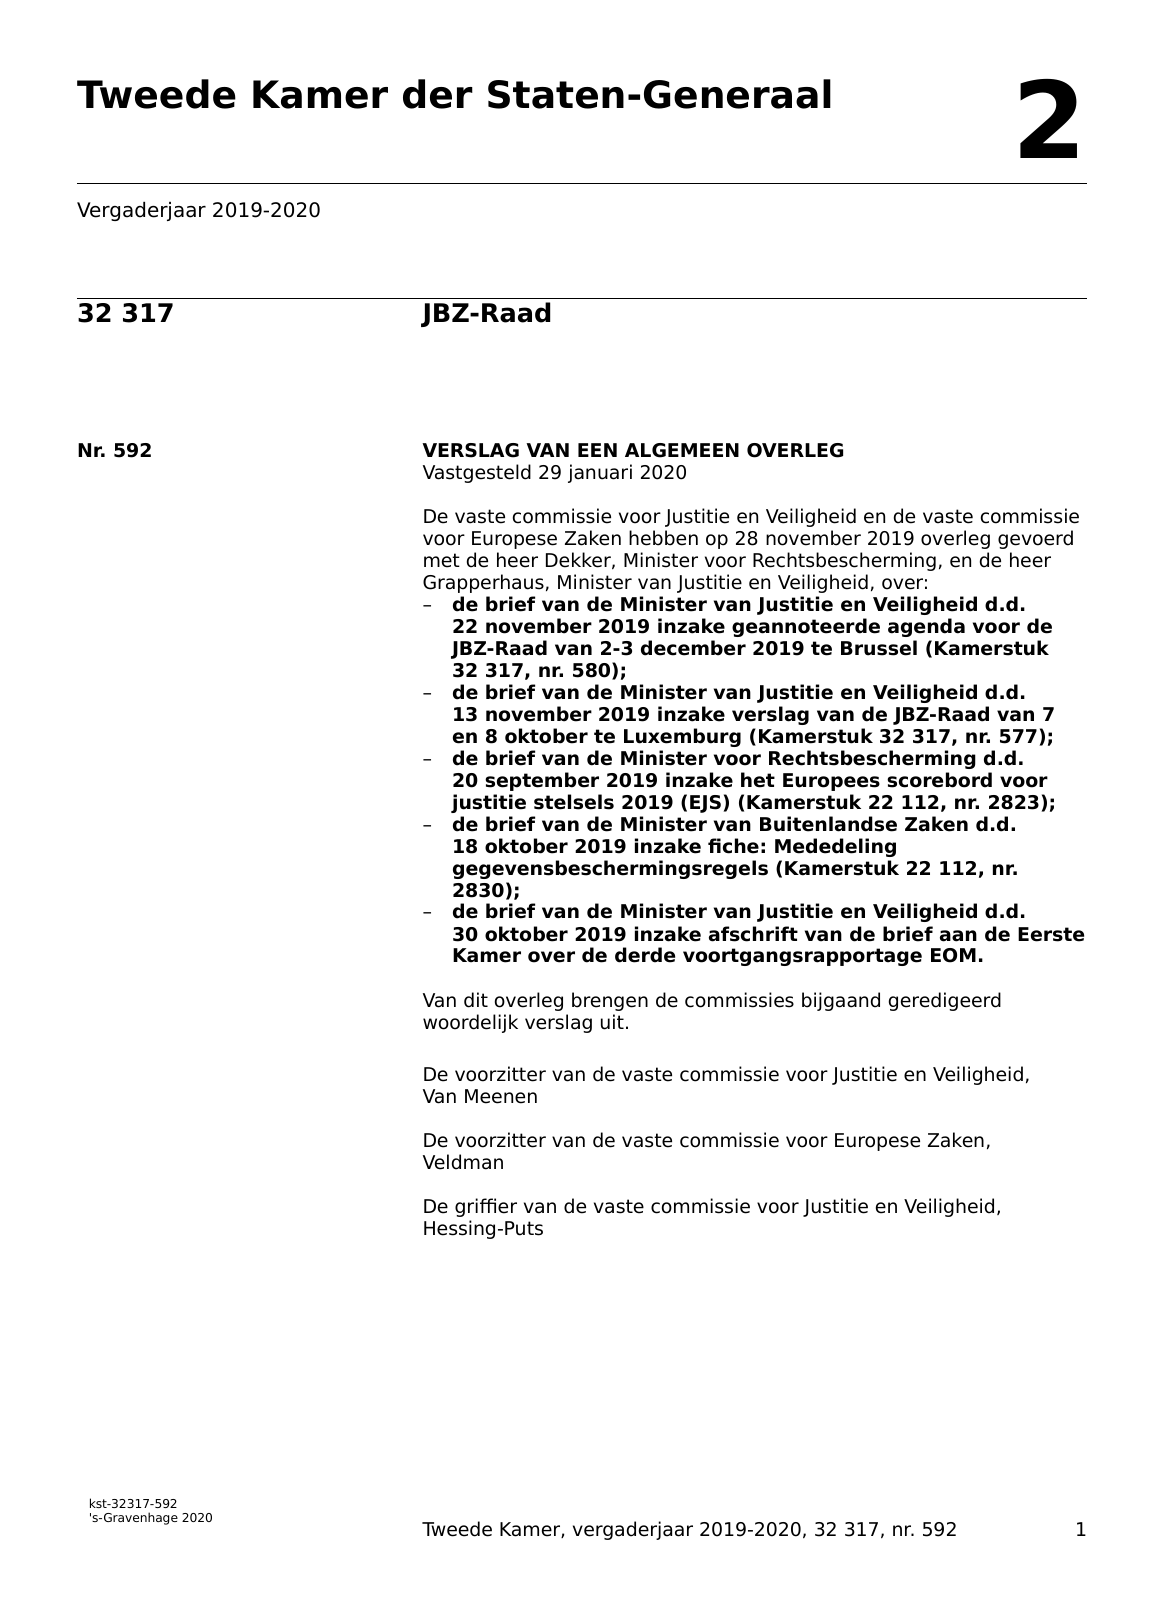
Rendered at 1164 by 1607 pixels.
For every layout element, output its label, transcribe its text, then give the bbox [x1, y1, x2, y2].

text – de brief van de Minister van Justitie en Veiligheid d.d. 13 november 2019 inzake verslag van de JBZ-Raad van 7 en 8 oktober te Luxemburg (Kamerstuk 32 317, nr. 577); [422, 682, 1087, 748]
text De voorzitter van de vaste commissie voor Europese Zaken, Veldman [422, 1130, 1087, 1174]
text De griffier van de vaste commissie voor Justitie en Veiligheid, Hessing-Puts [422, 1196, 1087, 1240]
text De voorzitter van de vaste commissie voor Justitie en Veiligheid, Van Meenen [422, 1063, 1087, 1107]
text kst-32317-592 [88, 1497, 323, 1511]
table_header Tweede Kamer der Staten-Generaal [77, 59, 886, 183]
subtitle 32 317 JBZ-Raad [77, 299, 1087, 329]
subtitle Nr. 592 VERSLAG VAN EEN ALGEMEEN OVERLEG [77, 440, 1087, 462]
text Van dit overleg brengen de commissies bijgaand geredigeerd woordelijk verslag uit. [422, 989, 1087, 1033]
table_cell Vergaderjaar 2019-2020 [77, 184, 1087, 298]
text – de brief van de Minister voor Rechtsbescherming d.d. 20 september 2019 inzake het Europees scorebord voor justitie stelsels 2019 (EJS) (Kamerstuk 22 112, nr. 2823); [422, 748, 1087, 813]
text 's-Gravenhage 2020 [88, 1511, 323, 1525]
text – de brief van de Minister van Justitie en Veiligheid d.d. 22 november 2019 inzake geannoteerde agenda voor de JBZ-Raad van 2-3 december 2019 te Brussel (Kamerstuk 32 317, nr. 580); [422, 594, 1087, 682]
text – de brief van de Minister van Buitenlandse Zaken d.d. 18 oktober 2019 inzake fiche: Mededeling gegevensbeschermingsregels (Kamerstuk 22 112, nr. 2830); [422, 813, 1087, 901]
text – de brief van de Minister van Justitie en Veiligheid d.d. 30 oktober 2019 inzake afschrift van de brief aan de Eerste Kamer over de derde voortgangsrapportage EOM. [422, 901, 1087, 967]
text De vaste commissie voor Justitie en Veiligheid en de vaste commissie voor Europese Zaken hebben op 28 november 2019 overleg gevoerd met de heer Dekker, Minister voor Rechtsbescherming, en de heer Grapperhaus, Minister van Justitie en Veiligheid, over: [422, 506, 1087, 594]
table_header 2 [886, 59, 1087, 183]
text Vastgesteld 29 januari 2020 [422, 462, 1087, 484]
